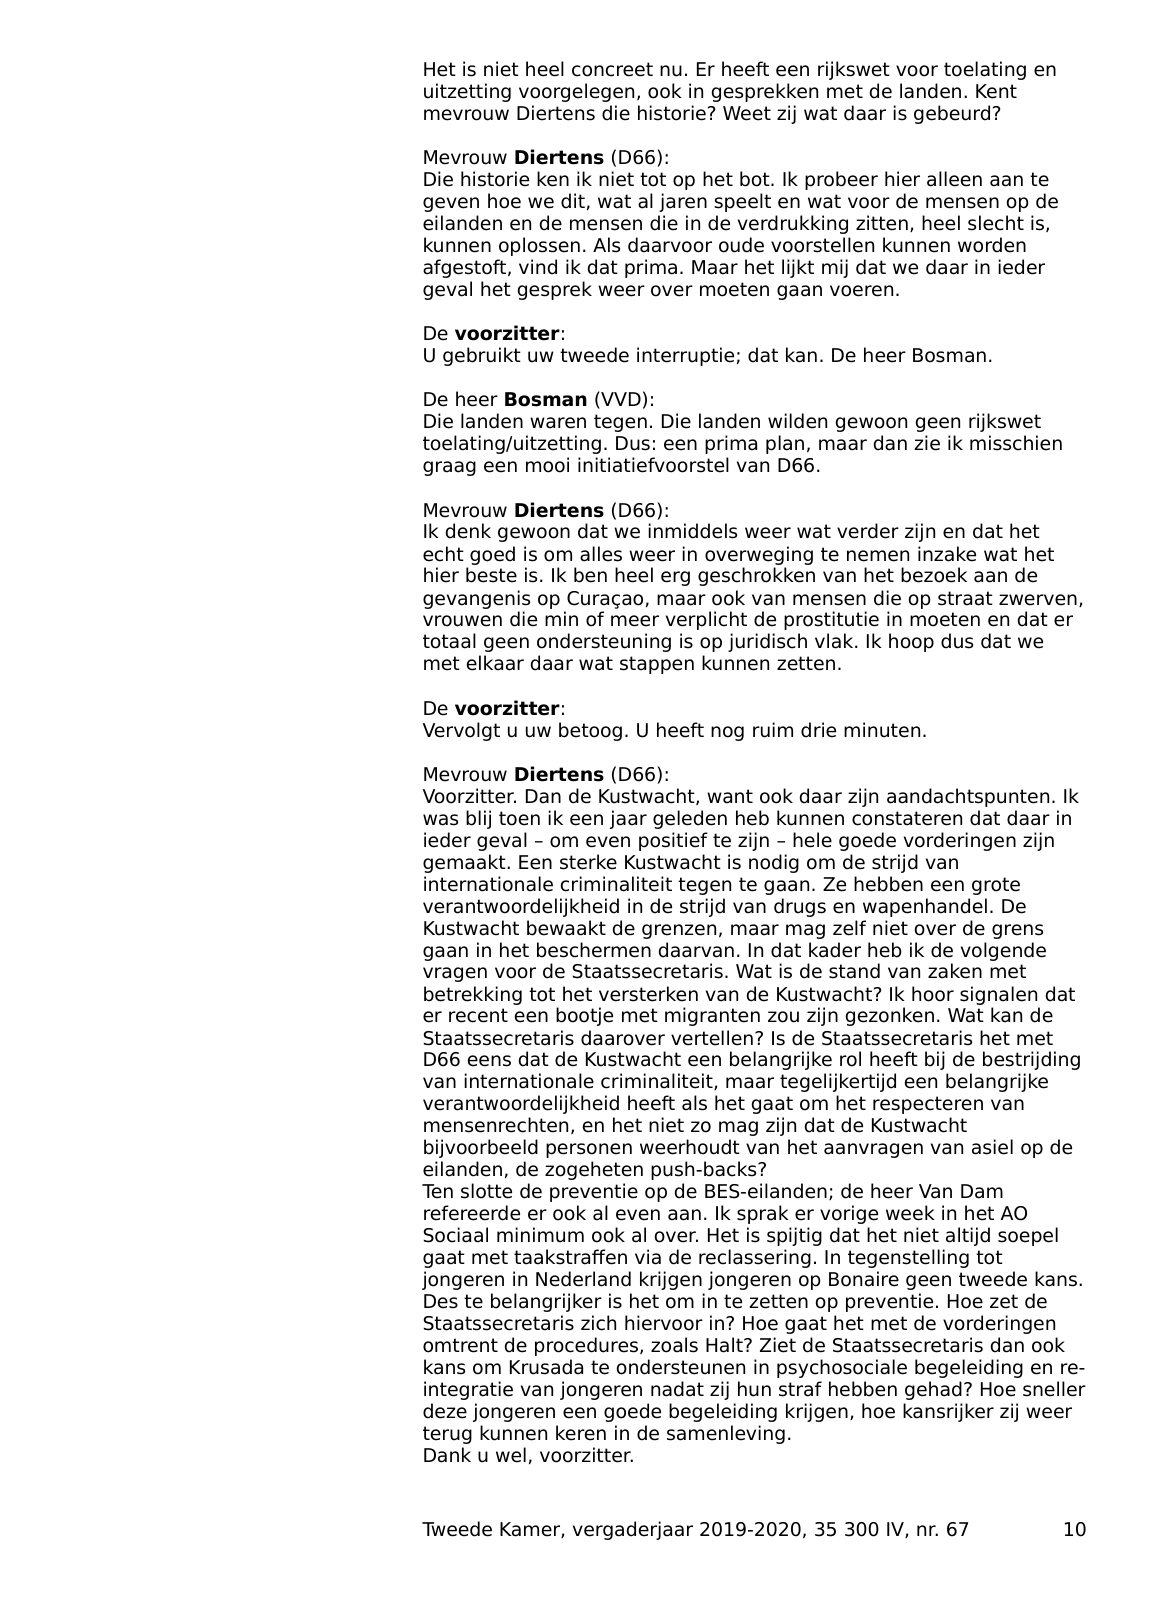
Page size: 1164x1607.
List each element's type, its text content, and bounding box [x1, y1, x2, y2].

text Mevrouw Diertens (D66): [422, 764, 1087, 786]
text Ten slotte de preventie op de BES-eilanden; de heer Van Dam refereerde er ook al even aan. Ik sprak er vorige week in het AO Sociaal minimum ook al over. Het is spijtig dat het niet altijd soepel gaat met taakstraffen via de reclassering. In tegenstelling tot jongeren in Nederland krijgen jongeren op Bonaire geen tweede kans. Des te belangrijker is het om in te zetten op preventie. Hoe zet de Staatssecretaris zich hiervoor in? Hoe gaat het met de vorderingen omtrent de procedures, zoals Halt? Ziet de Staatssecretaris dan ook kans om Krusada te ondersteunen in psychosociale begeleiding en re-integratie van jongeren nadat zij hun straf hebben gehad? Hoe sneller deze jongeren een goede begeleiding krijgen, hoe kansrijker zij weer terug kunnen keren in de samenleving. [422, 1181, 1087, 1445]
text Mevrouw Diertens (D66): [422, 499, 1087, 521]
text Mevrouw Diertens (D66): [422, 147, 1087, 169]
text Voorzitter. Dan de Kustwacht, want ook daar zijn aandachtspunten. Ik was blij toen ik een jaar geleden heb kunnen constateren dat daar in ieder geval – om even positief te zijn – hele goede vorderingen zijn gemaakt. Een sterke Kustwacht is nodig om de strijd van internationale criminaliteit tegen te gaan. Ze hebben een grote verantwoordelijkheid in de strijd van drugs en wapenhandel. De Kustwacht bewaakt de grenzen, maar mag zelf niet over de grens gaan in het beschermen daarvan. In dat kader heb ik de volgende vragen voor de Staatssecretaris. Wat is de stand van zaken met betrekking tot het versterken van de Kustwacht? Ik hoor signalen dat er recent een bootje met migranten zou zijn gezonken. Wat kan de Staatssecretaris daarover vertellen? Is de Staatssecretaris het met D66 eens dat de Kustwacht een belangrijke rol heeft bij de bestrijding van internationale criminaliteit, maar tegelijkertijd een belangrijke verantwoordelijkheid heeft als het gaat om het respecteren van mensenrechten, en het niet zo mag zijn dat de Kustwacht bijvoorbeeld personen weerhoudt van het aanvragen van asiel op de eilanden, de zogeheten push-backs? [422, 786, 1087, 1181]
text De voorzitter: [422, 697, 1087, 719]
text Dank u wel, voorzitter. [422, 1445, 1087, 1467]
text U gebruikt uw tweede interruptie; dat kan. De heer Bosman. [422, 345, 1087, 367]
text De voorzitter: [422, 323, 1087, 345]
text Het is niet heel concreet nu. Er heeft een rijkswet voor toelating en uitzetting voorgelegen, ook in gesprekken met de landen. Kent mevrouw Diertens die historie? Weet zij wat daar is gebeurd? [422, 59, 1087, 125]
text Ik denk gewoon dat we inmiddels weer wat verder zijn en dat het echt goed is om alles weer in overweging te nemen inzake wat het hier beste is. Ik ben heel erg geschrokken van het bezoek aan de gevangenis op Curaçao, maar ook van mensen die op straat zwerven, vrouwen die min of meer verplicht de prostitutie in moeten en dat er totaal geen ondersteuning is op juridisch vlak. Ik hoop dus dat we met elkaar daar wat stappen kunnen zetten. [422, 521, 1087, 675]
text Die historie ken ik niet tot op het bot. Ik probeer hier alleen aan te geven hoe we dit, wat al jaren speelt en wat voor de mensen op de eilanden en de mensen die in de verdrukking zitten, heel slecht is, kunnen oplossen. Als daarvoor oude voorstellen kunnen worden afgestoft, vind ik dat prima. Maar het lijkt mij dat we daar in ieder geval het gesprek weer over moeten gaan voeren. [422, 169, 1087, 301]
text Die landen waren tegen. Die landen wilden gewoon geen rijkswet toelating/uitzetting. Dus: een prima plan, maar dan zie ik misschien graag een mooi initiatiefvoorstel van D66. [422, 411, 1087, 477]
text De heer Bosman (VVD): [422, 389, 1087, 411]
text Vervolgt u uw betoog. U heeft nog ruim drie minuten. [422, 719, 1087, 741]
